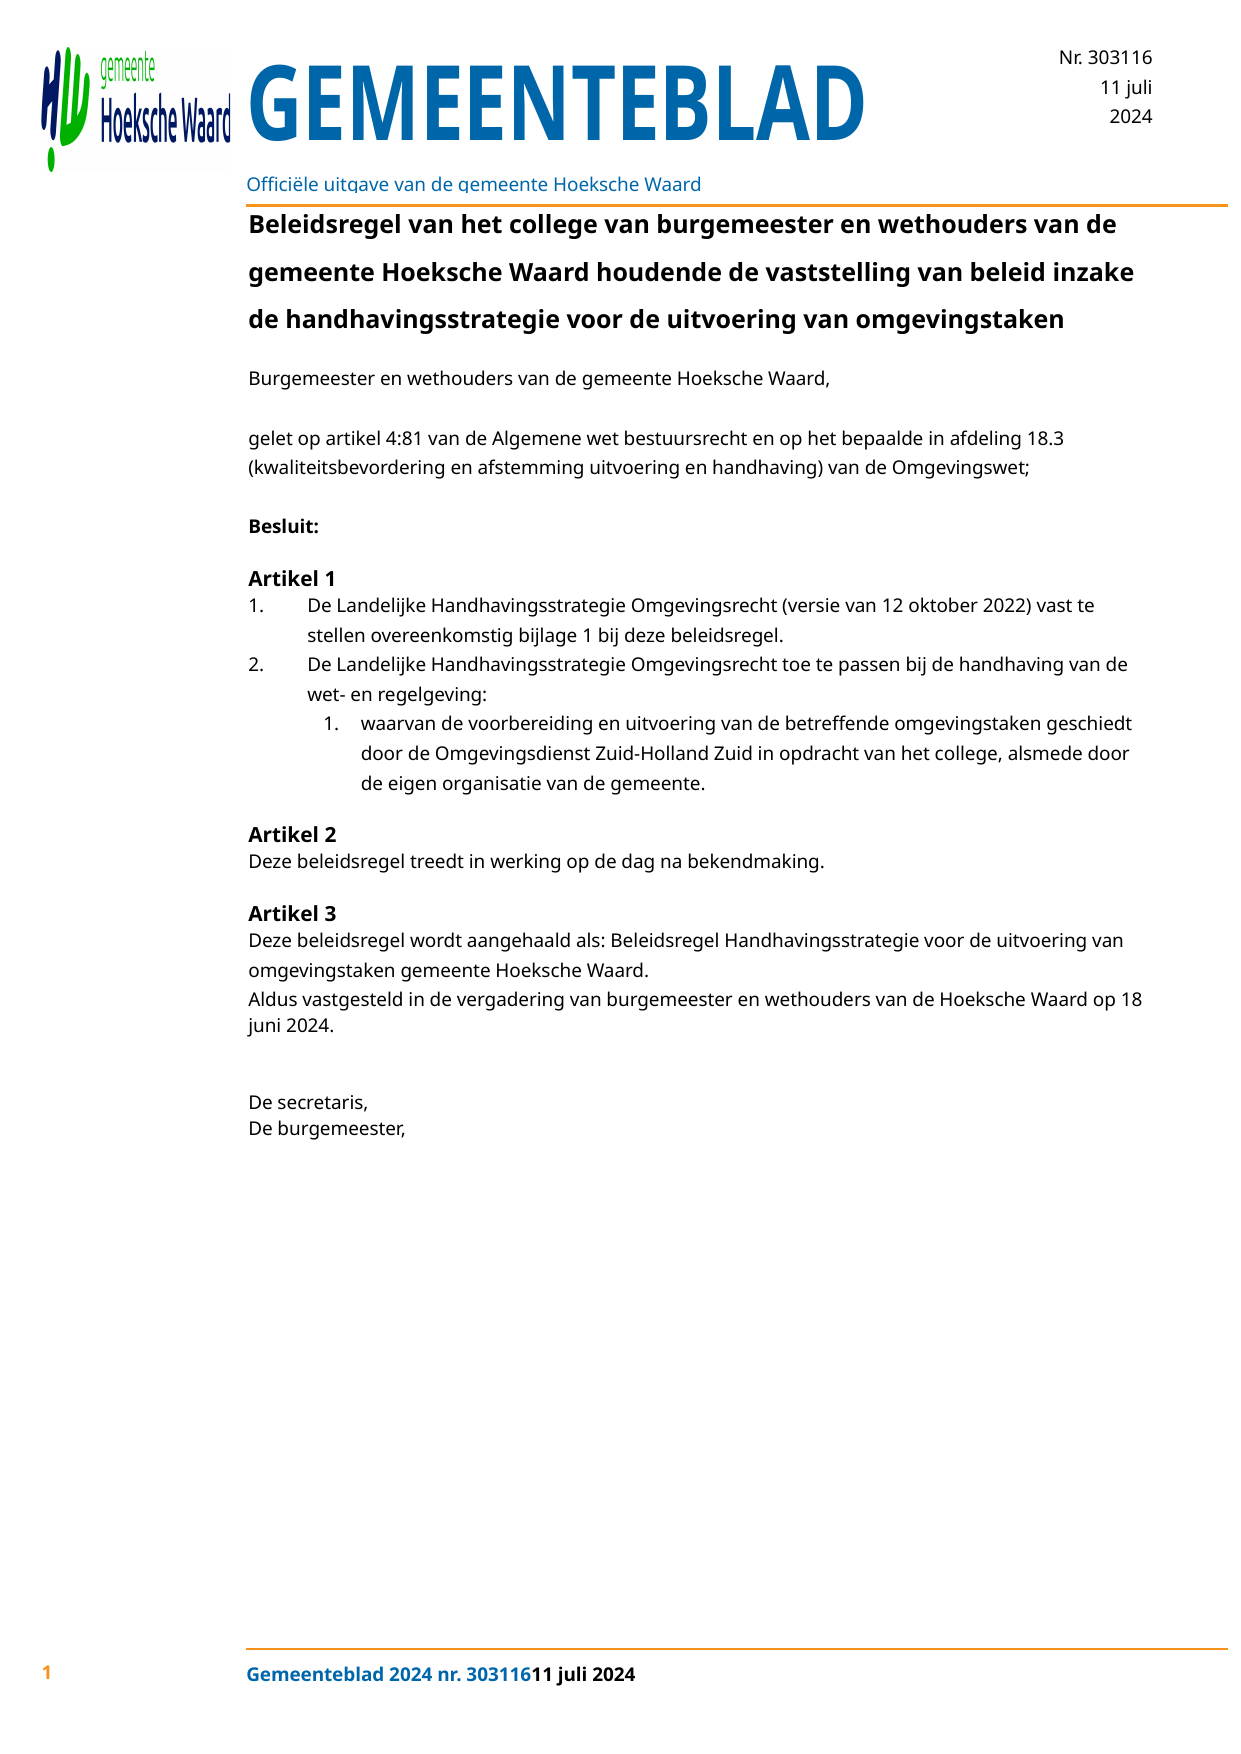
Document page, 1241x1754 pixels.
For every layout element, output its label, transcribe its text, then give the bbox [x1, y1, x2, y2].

text Deze beleidsregel wordt aangehaald als: Beleidsregel Handhavingsstrategie voor de uitvoering van omgevingstaken gemeente Hoeksche Waard. [248, 927, 1152, 983]
text Artikel 3 [248, 899, 1152, 927]
text Artikel 1 [248, 564, 1152, 592]
text Burgemeester en wethouders van de gemeente Hoeksche Waard, [248, 366, 1152, 391]
text Deze beleidsregel treedt in werking op de dag na bekendmaking. [248, 849, 1152, 874]
list waarvan de voorbereiding en uitvoering van de betreffende omgevingstaken geschiedt door de Omgevingsdienst Zuid-Holland Zuid in opdracht van het college, alsmede door de eigen organisatie van de gemeente. [323, 711, 1152, 796]
text De burgemeester, [248, 1115, 1152, 1141]
text Aldus vastgesteld in de vergadering van burgemeester en wethouders van de Hoeksche Waard op 18 juni 2024. [248, 987, 1152, 1038]
text Artikel 2 [248, 820, 1152, 849]
text gelet op artikel 4:81 van de Algemene wet bestuursrecht en op het bepaalde in afdeling 18.3 (kwaliteitsbevordering en afstemming uitvoering en handhaving) van de Omgevingswet; [248, 425, 1152, 480]
text De secretaris, [248, 1089, 1152, 1115]
list De Landelijke Handhavingsstrategie Omgevingsrecht toe te passen bij de handhaving van de wet- en regelgeving: [248, 651, 1152, 707]
text Besluit: [248, 513, 1152, 539]
picture [41, 47, 231, 172]
list De Landelijke Handhavingsstrategie Omgevingsrecht (versie van 12 oktober 2022) vast te stellen overeenkomstig bijlage 1 bij deze beleidsregel. [248, 592, 1152, 648]
text Beleidsregel van het college van burgemeester en wethouders van de gemeente Hoeksche Waard houdende de vaststelling van beleid inzake de handhavingsstrategie voor de uitvoering van omgevingstaken [248, 207, 1152, 336]
